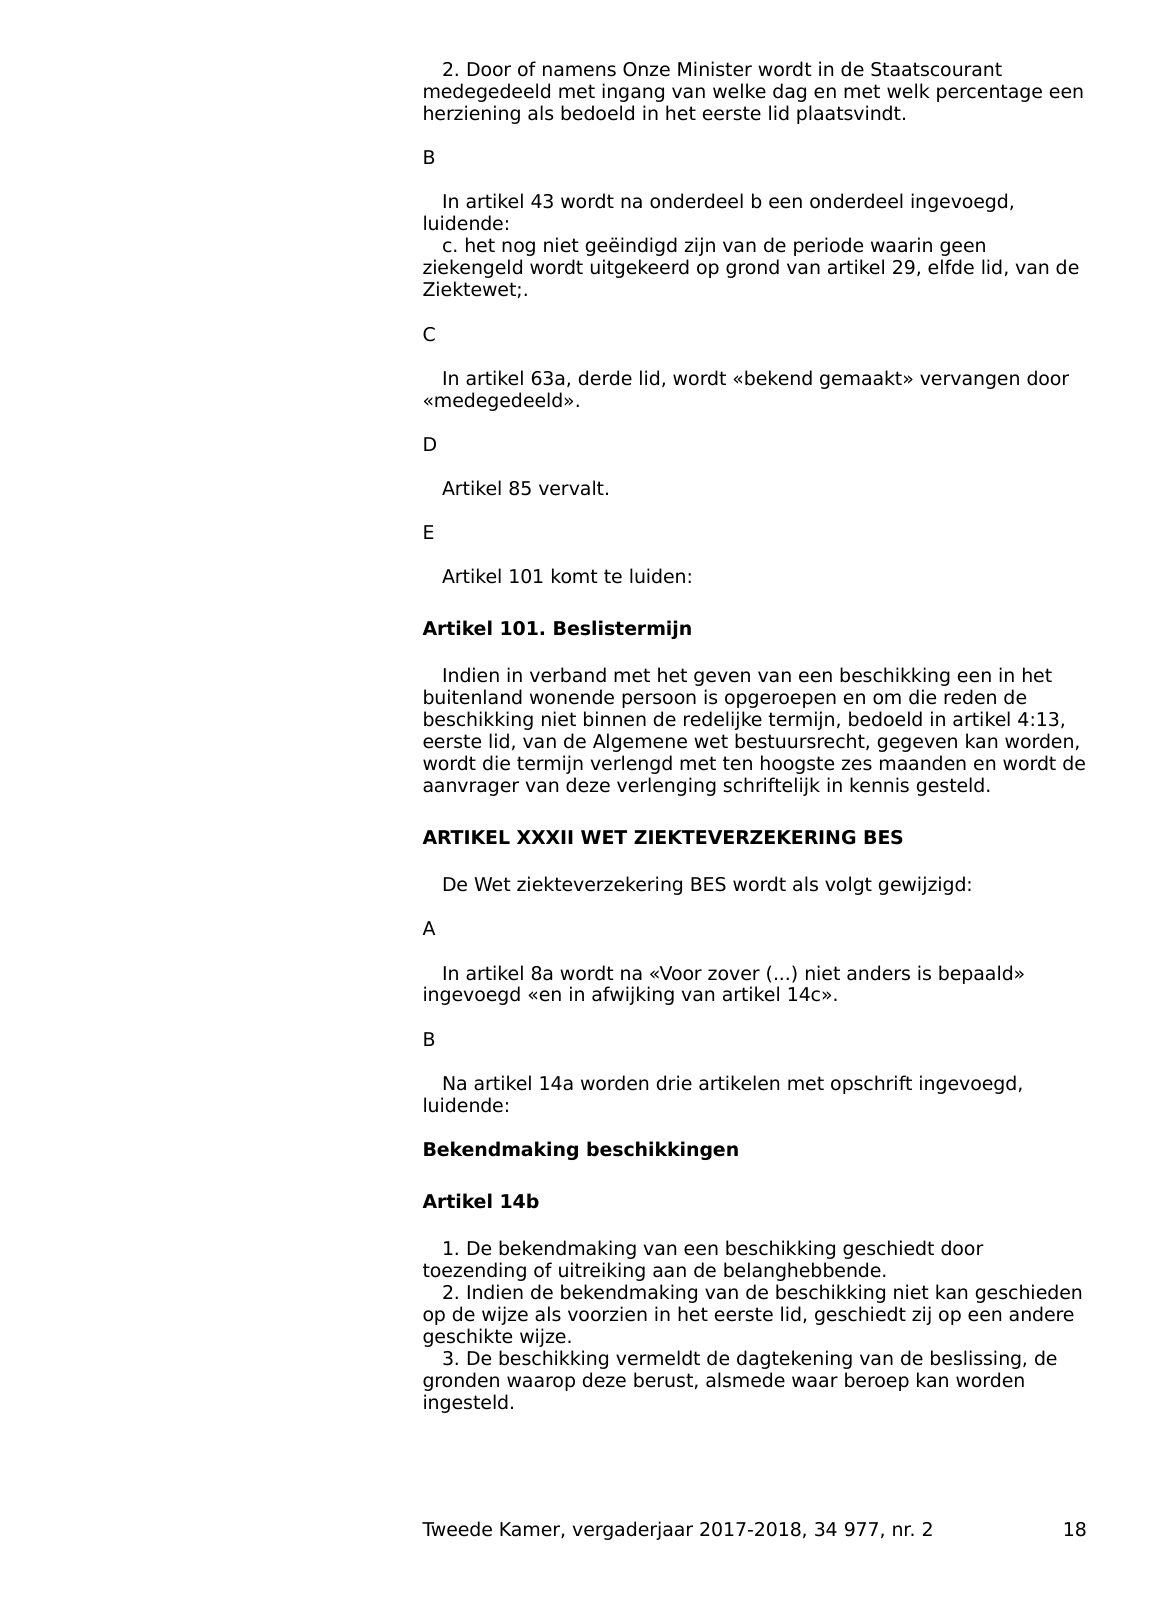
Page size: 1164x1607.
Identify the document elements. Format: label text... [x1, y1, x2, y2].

text 2. Door of namens Onze Minister wordt in de Staatscourant medegedeeld met ingang van welke dag en met welk percentage een herziening als bedoeld in het eerste lid plaatsvindt. [422, 59, 1087, 125]
text De Wet ziekteverzekering BES wordt als volgt gewijzigd: [422, 874, 1087, 896]
text C [422, 323, 1087, 345]
subtitle ARTIKEL XXXII WET ZIEKTEVERZEKERING BES [422, 827, 1087, 849]
text Na artikel 14a worden drie artikelen met opschrift ingevoegd, luidende: [422, 1073, 1087, 1117]
text B [422, 147, 1087, 169]
text In artikel 63a, derde lid, wordt «bekend gemaakt» vervangen door «medegedeeld». [422, 368, 1087, 412]
text Indien in verband met het geven van een beschikking een in het buitenland wonende persoon is opgeroepen en om die reden de beschikking niet binnen de redelijke termijn, bedoeld in artikel 4:13, eerste lid, van de Algemene wet bestuursrecht, gegeven kan worden, wordt die termijn verlengd met ten hoogste zes maanden en wordt de aanvrager van deze verlenging schriftelijk in kennis gesteld. [422, 665, 1087, 797]
subtitle Bekendmaking beschikkingen [422, 1139, 1087, 1161]
text 1. De bekendmaking van een beschikking geschiedt door toezending of uitreiking aan de belanghebbende. [422, 1238, 1087, 1282]
text In artikel 8a wordt na «Voor zover (...) niet anders is bepaald» ingevoegd «en in afwijking van artikel 14c». [422, 962, 1087, 1006]
text Artikel 85 vervalt. [422, 478, 1087, 500]
subtitle Artikel 14b [422, 1191, 1087, 1213]
text 2. Indien de bekendmaking van de beschikking niet kan geschieden op de wijze als voorzien in het eerste lid, geschiedt zij op een andere geschikte wijze. [422, 1282, 1087, 1348]
text Artikel 101 komt te luiden: [422, 566, 1087, 588]
text 3. De beschikking vermeldt de dagtekening van de beslissing, de gronden waarop deze berust, alsmede waar beroep kan worden ingesteld. [422, 1348, 1087, 1414]
subtitle Artikel 101. Beslistermijn [422, 618, 1087, 640]
text E [422, 522, 1087, 544]
text D [422, 434, 1087, 456]
text B [422, 1028, 1087, 1051]
text In artikel 43 wordt na onderdeel b een onderdeel ingevoegd, luidende: [422, 191, 1087, 235]
text A [422, 918, 1087, 940]
text c. het nog niet geëindigd zijn van de periode waarin geen ziekengeld wordt uitgekeerd op grond van artikel 29, elfde lid, van de Ziektewet;. [422, 235, 1087, 301]
